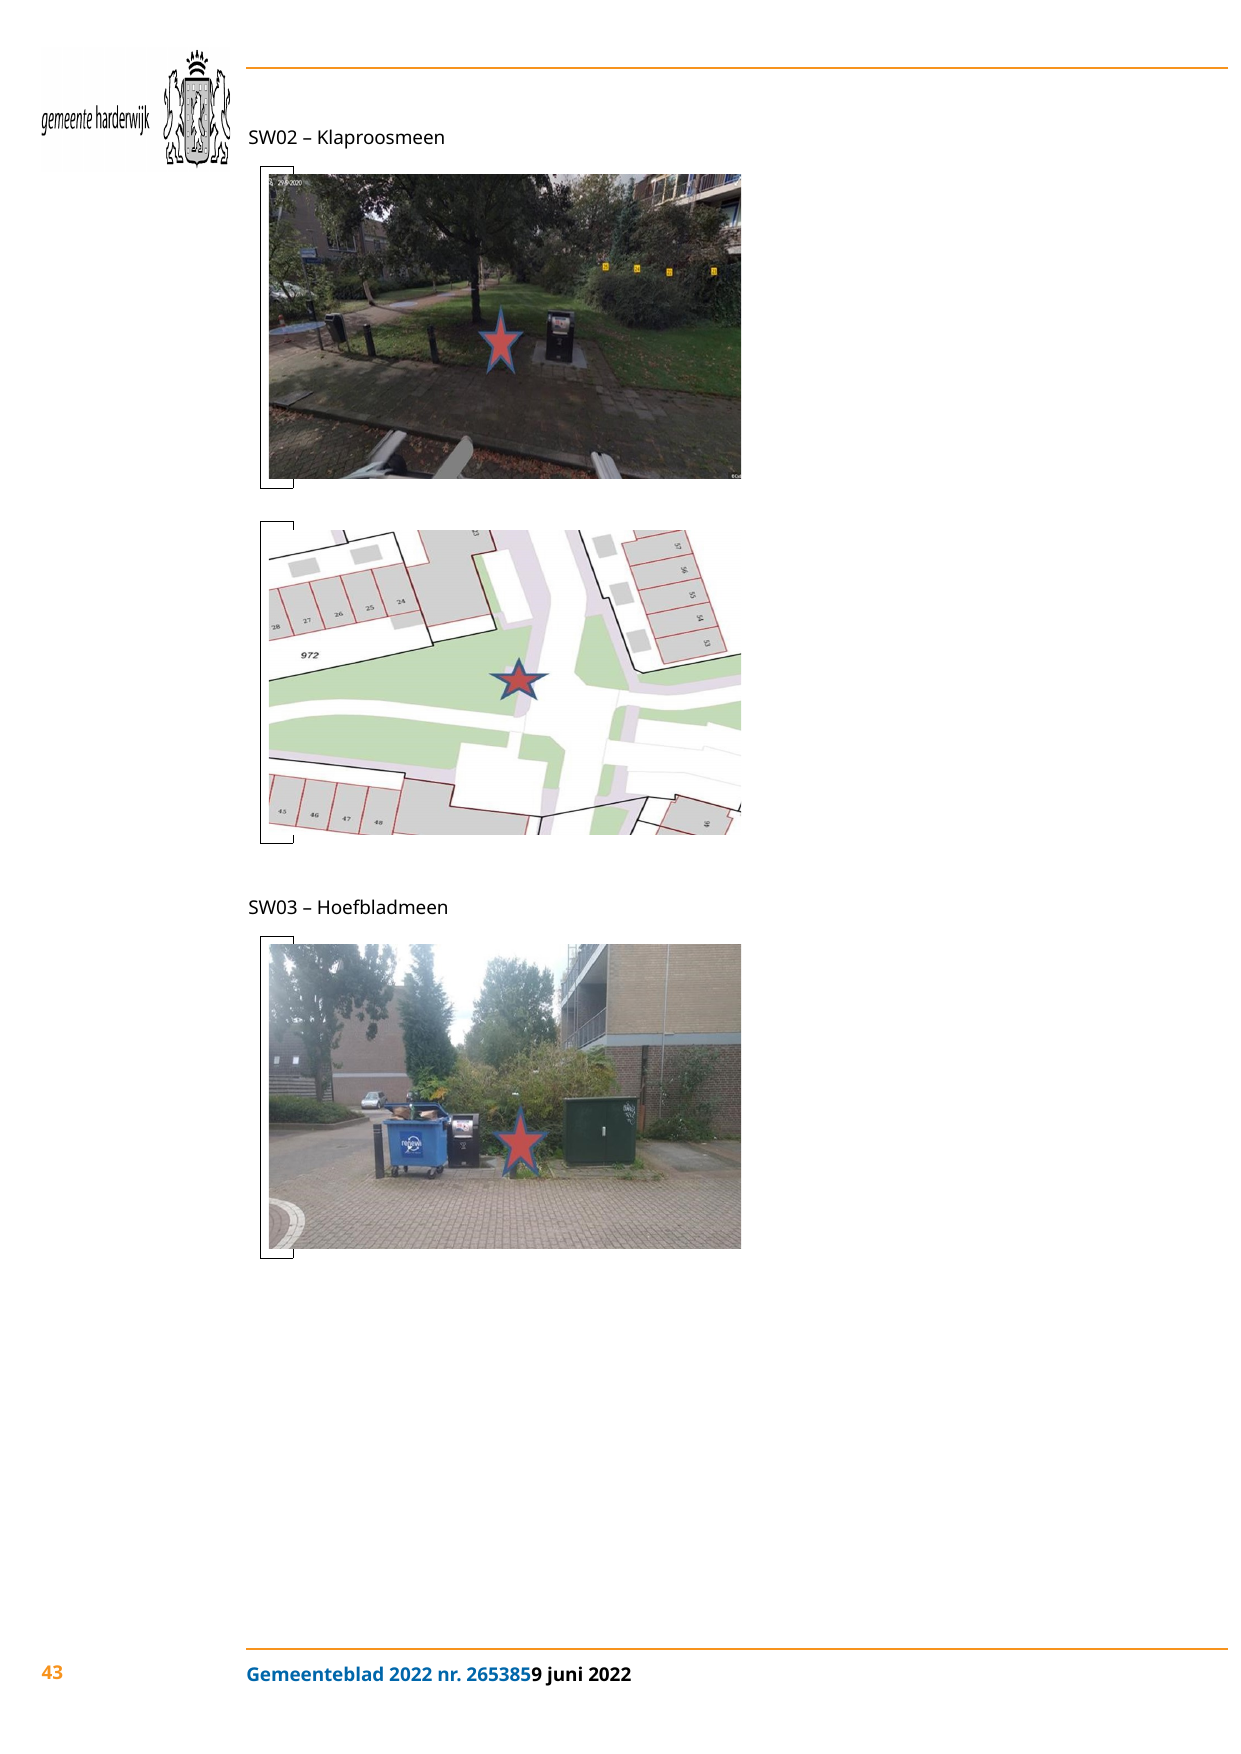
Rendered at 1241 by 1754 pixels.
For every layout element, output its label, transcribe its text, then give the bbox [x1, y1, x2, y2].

picture [268, 530, 742, 835]
picture [41, 47, 231, 172]
picture [268, 944, 742, 1249]
text SW02 – Klaproosmeen [248, 124, 1152, 150]
picture [268, 174, 742, 479]
text SW03 – Hoefbladmeen [248, 894, 1152, 920]
